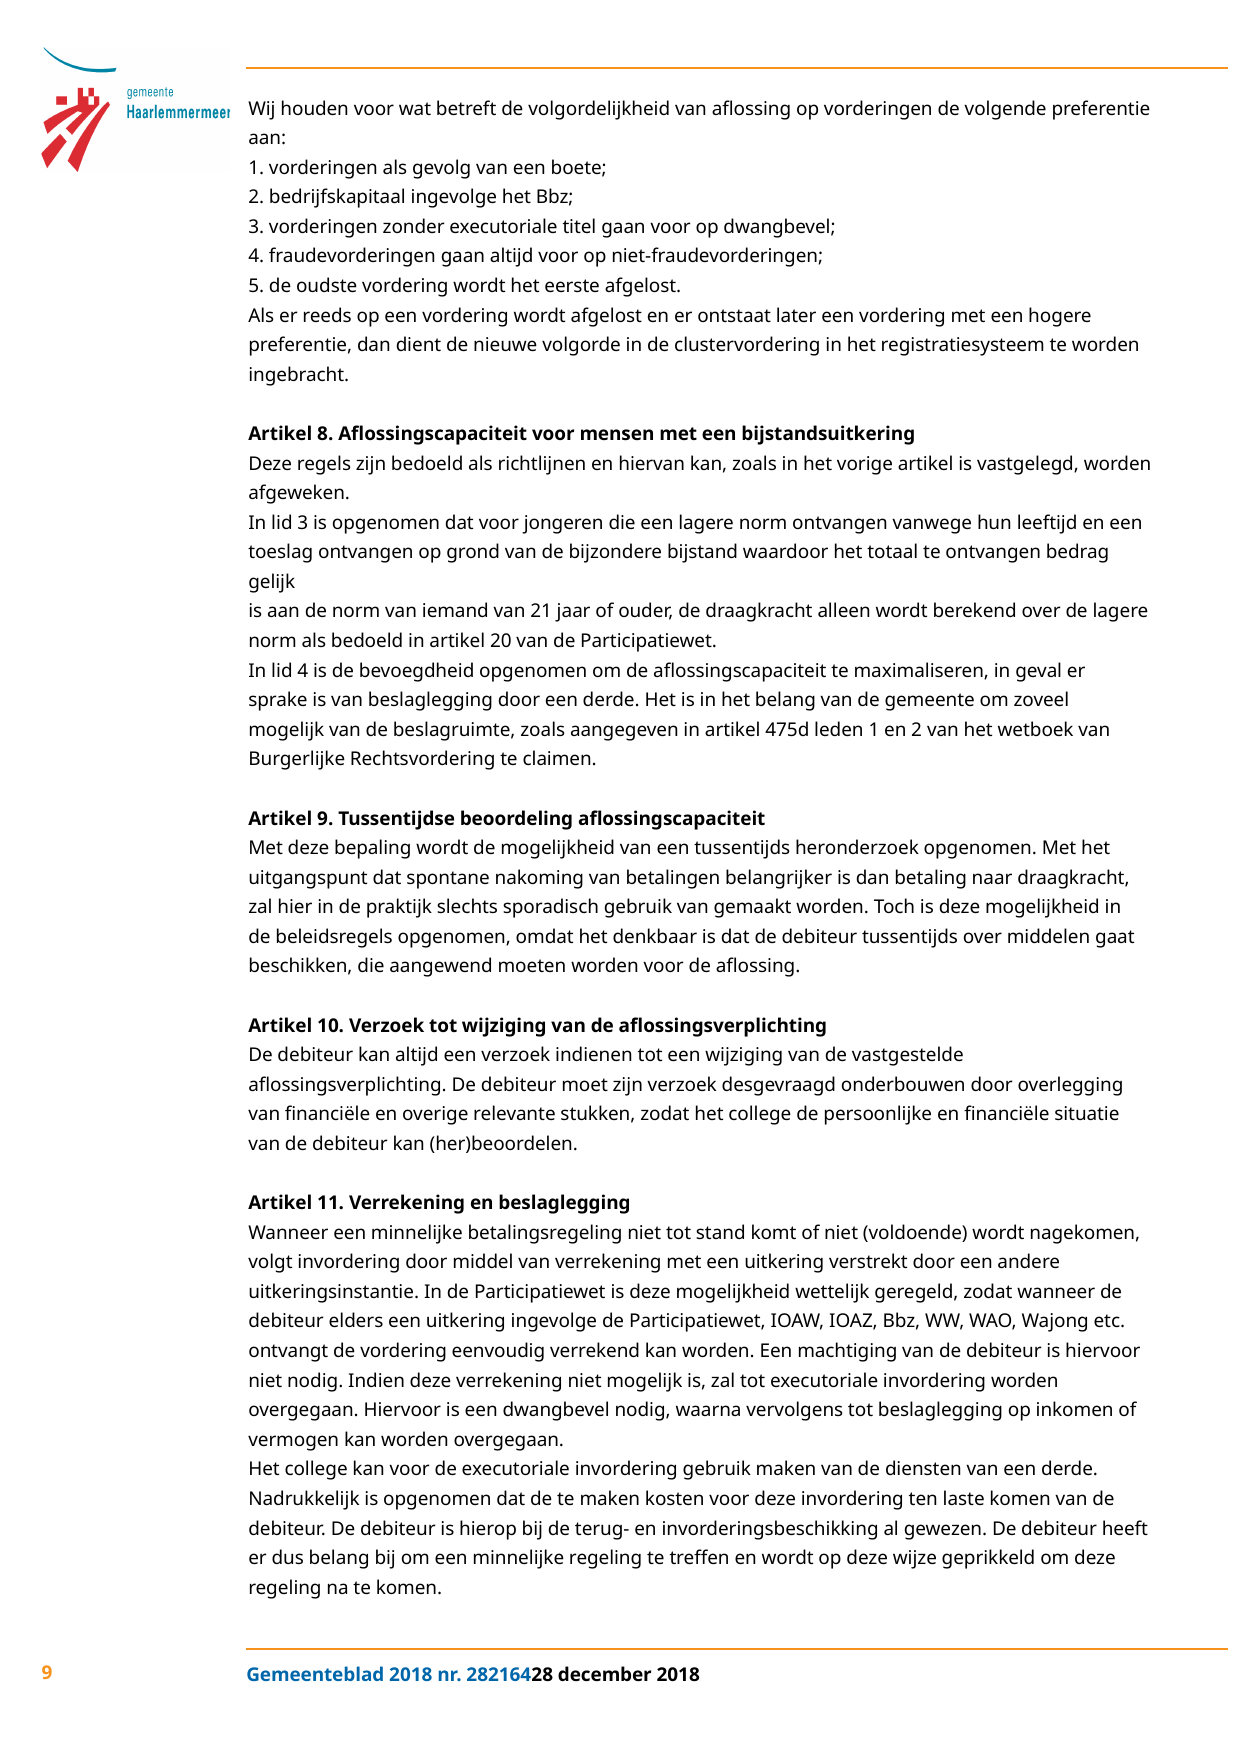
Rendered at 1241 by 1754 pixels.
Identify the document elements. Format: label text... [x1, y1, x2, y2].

text 1. vorderingen als gevolg van een boete; [248, 154, 1152, 180]
text uitkeringsinstantie. In de Participatiewet is deze mogelijkheid wettelijk geregeld, zodat wanneer de [248, 1278, 1152, 1304]
text Wij houden voor wat betreft de volgordelijkheid van aflossing op vorderingen de volgende preferentie [248, 95, 1152, 121]
text is aan de norm van iemand van 21 jaar of ouder, de draagkracht alleen wordt berekend over de lagere [248, 598, 1152, 623]
text Burgerlijke Rechtsvordering te claimen. [248, 746, 1152, 771]
text Deze regels zijn bedoeld als richtlijnen en hiervan kan, zoals in het vorige artikel is vastgelegd, worden [248, 450, 1152, 476]
text Nadrukkelijk is opgenomen dat de te maken kosten voor deze invordering ten laste komen van de [248, 1485, 1152, 1511]
text Met deze bepaling wordt de mogelijkheid van een tussentijds heronderzoek opgenomen. Met het [248, 834, 1152, 860]
text er dus belang bij om een minnelijke regeling te treffen en wordt op deze wijze geprikkeld om deze [248, 1544, 1152, 1570]
text Artikel 9. Tussentijdse beoordeling aflossingscapaciteit [248, 805, 1152, 831]
text Artikel 8. Aflossingscapaciteit voor mensen met een bijstandsuitkering [248, 420, 1152, 446]
text ingebracht. [248, 361, 1152, 387]
text In lid 4 is de bevoegdheid opgenomen om de aflossingscapaciteit te maximaliseren, in geval er [248, 657, 1152, 683]
text mogelijk van de beslagruimte, zoals aangegeven in artikel 475d leden 1 en 2 van het wetboek van [248, 716, 1152, 742]
text debiteur. De debiteur is hierop bij de terug- en invorderingsbeschikking al gewezen. De debiteur heeft [248, 1515, 1152, 1541]
text volgt invordering door middel van verrekening met een uitkering verstrekt door een andere [248, 1248, 1152, 1274]
text beschikken, die aangewend moeten worden voor de aflossing. [248, 953, 1152, 978]
text regeling na te komen. [248, 1574, 1152, 1600]
text De debiteur kan altijd een verzoek indienen tot een wijziging van de vastgestelde [248, 1041, 1152, 1067]
text 5. de oudste vordering wordt het eerste afgelost. [248, 272, 1152, 298]
text 2. bedrijfskapitaal ingevolge het Bbz; [248, 183, 1152, 209]
text norm als bedoeld in artikel 20 van de Participatiewet. [248, 627, 1152, 653]
text 3. vorderingen zonder executoriale titel gaan voor op dwangbevel; [248, 213, 1152, 239]
text ontvangt de vordering eenvoudig verrekend kan worden. Een machtiging van de debiteur is hiervoor [248, 1337, 1152, 1363]
text sprake is van beslaglegging door een derde. Het is in het belang van de gemeente om zoveel [248, 686, 1152, 712]
text vermogen kan worden overgegaan. [248, 1426, 1152, 1452]
text aflossingsverplichting. De debiteur moet zijn verzoek desgevraagd onderbouwen door overlegging [248, 1071, 1152, 1097]
text preferentie, dan dient de nieuwe volgorde in de clustervordering in het registratiesysteem te worden [248, 331, 1152, 357]
text 4. fraudevorderingen gaan altijd voor op niet-fraudevorderingen; [248, 243, 1152, 268]
text Het college kan voor de executoriale invordering gebruik maken van de diensten van een derde. [248, 1456, 1152, 1481]
text aan: [248, 124, 1152, 150]
text uitgangspunt dat spontane nakoming van betalingen belangrijker is dan betaling naar draagkracht, [248, 864, 1152, 890]
text zal hier in de praktijk slechts sporadisch gebruik van gemaakt worden. Toch is deze mogelijkheid in [248, 893, 1152, 919]
text In lid 3 is opgenomen dat voor jongeren die een lagere norm ontvangen vanwege hun leeftijd en een [248, 509, 1152, 535]
text van financiële en overige relevante stukken, zodat het college de persoonlijke en financiële situatie [248, 1101, 1152, 1126]
text de beleidsregels opgenomen, omdat het denkbaar is dat de debiteur tussentijds over middelen gaat [248, 923, 1152, 949]
text Wanneer een minnelijke betalingsregeling niet tot stand komt of niet (voldoende) wordt nagekomen, [248, 1219, 1152, 1245]
text afgeweken. [248, 479, 1152, 505]
text niet nodig. Indien deze verrekening niet mogelijk is, zal tot executoriale invordering worden [248, 1367, 1152, 1393]
text Artikel 11. Verrekening en beslaglegging [248, 1189, 1152, 1215]
text van de debiteur kan (her)beoordelen. [248, 1130, 1152, 1156]
picture [41, 47, 231, 172]
text debiteur elders een uitkering ingevolge de Participatiewet, IOAW, IOAZ, Bbz, WW, WAO, Wajong etc. [248, 1308, 1152, 1333]
text Artikel 10. Verzoek tot wijziging van de aflossingsverplichting [248, 1012, 1152, 1038]
text Als er reeds op een vordering wordt afgelost en er ontstaat later een vordering met een hogere [248, 302, 1152, 328]
text overgegaan. Hiervoor is een dwangbevel nodig, waarna vervolgens tot beslaglegging op inkomen of [248, 1396, 1152, 1422]
text toeslag ontvangen op grond van de bijzondere bijstand waardoor het totaal te ontvangen bedrag gelijk [248, 538, 1152, 594]
